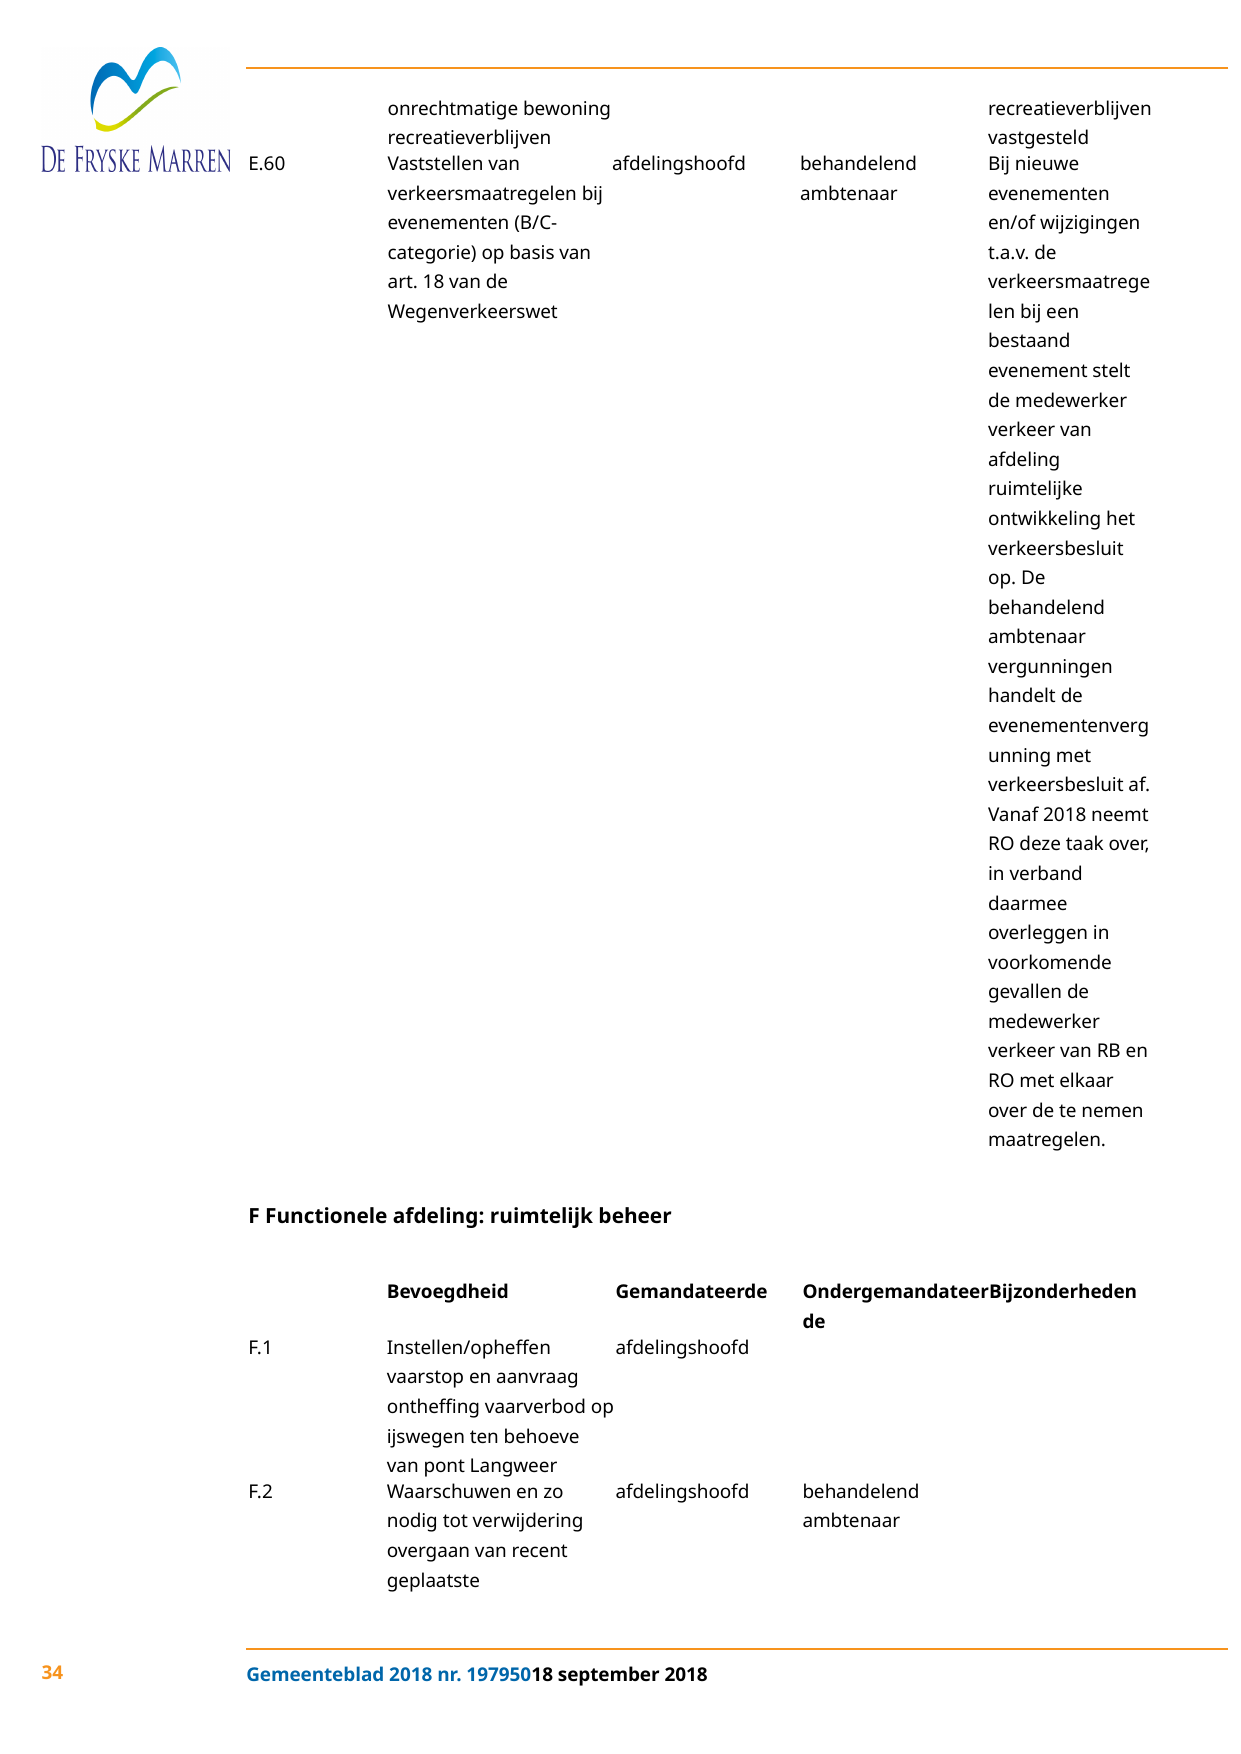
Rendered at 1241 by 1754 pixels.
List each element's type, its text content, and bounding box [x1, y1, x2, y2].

table_cell afdelingshoofd [615, 1478, 802, 1593]
table_cell Instellen/opheffen vaarstop en aanvraag ontheffing vaarverbod op ijswegen ten behoeve van pont Langweer [387, 1334, 615, 1478]
text F Functionele afdeling: ruimtelijk beheer [248, 1201, 1152, 1229]
table_cell [989, 1478, 1152, 1593]
table_cell F.2 [248, 1478, 387, 1593]
table_cell E.60 [248, 150, 387, 1152]
table_cell Waarschuwen en zo nodig tot verwijdering overgaan van recent geplaatste [387, 1478, 615, 1593]
table_cell Bij nieuwe evenementen en/of wijzigingen t.a.v. de verkeersmaatregelen bij een bestaand evenement stelt de medewerker verkeer van afdeling ruimtelijke ontwikkeling het verkeersbesluit op. De behandelend ambtenaar vergunningen handelt de evenementenvergunning met verkeersbesluit af. Vanaf 2018 neemt RO deze taak over, in verband daarmee overleggen in voorkomende gevallen de medewerker verkeer van RB en RO met elkaar over de te nemen maatregelen. [988, 150, 1152, 1152]
table_cell [612, 95, 800, 150]
table_cell behandelend ambtenaar [800, 150, 988, 1152]
table_cell [248, 95, 387, 150]
table_cell afdelingshoofd [612, 150, 800, 1152]
picture [41, 47, 231, 172]
table_cell Vaststellen van verkeersmaatregelen bij evenementen (B/C-categorie) op basis van art. 18 van de Wegenverkeerswet [388, 150, 612, 1152]
table_cell onrechtmatige bewoning recreatieverblijven [388, 95, 612, 150]
table_cell behandelend ambtenaar [802, 1478, 989, 1593]
table_cell [989, 1334, 1152, 1478]
table_cell recreatieverblijven vastgesteld [988, 95, 1152, 150]
table_header [248, 1279, 387, 1334]
table_cell afdelingshoofd [615, 1334, 802, 1478]
table_cell [802, 1334, 989, 1478]
table_header Ondergemandateerde [802, 1279, 989, 1334]
table_cell [800, 95, 988, 150]
table_header Bevoegdheid [387, 1279, 615, 1334]
table_header Gemandateerde [615, 1279, 802, 1334]
table_cell F.1 [248, 1334, 387, 1478]
table_header Bijzonderheden [989, 1279, 1152, 1334]
